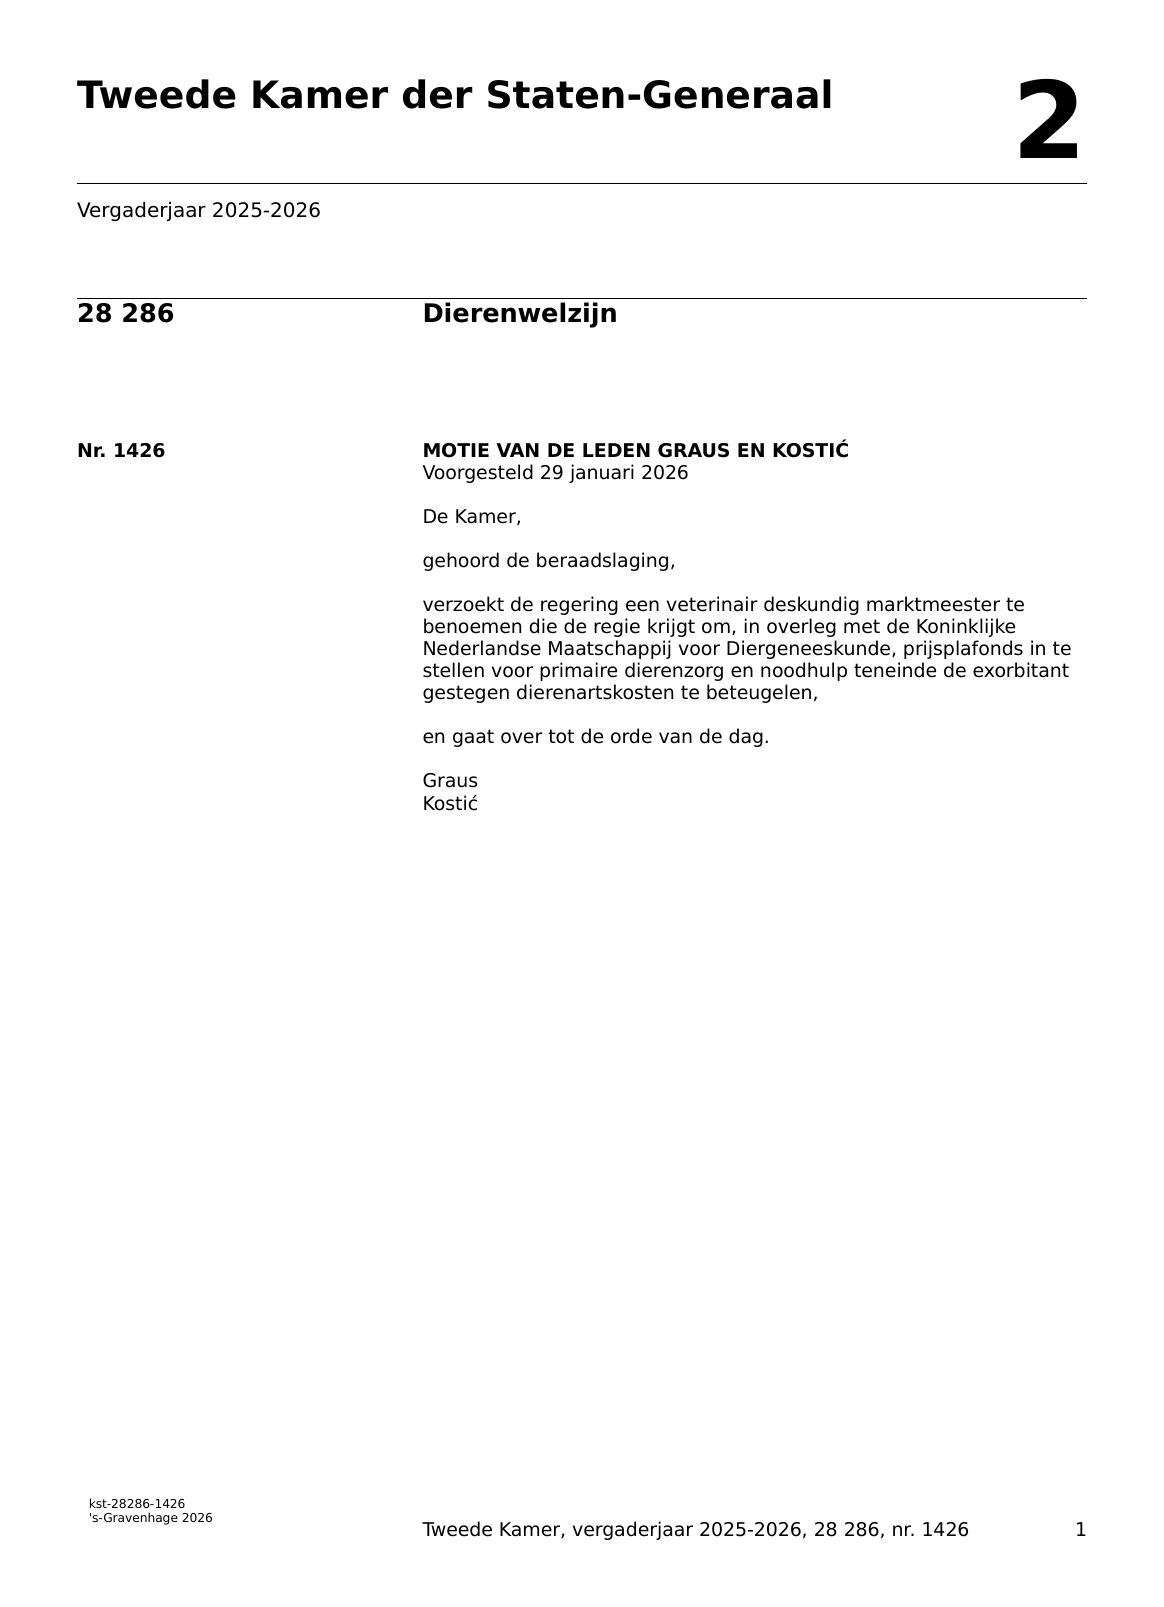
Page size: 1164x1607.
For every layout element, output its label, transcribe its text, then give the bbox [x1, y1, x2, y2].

text Voorgesteld 29 januari 2026 [422, 462, 1087, 484]
table_header Tweede Kamer der Staten-Generaal [77, 59, 886, 183]
text gehoord de beraadslaging, [422, 550, 1087, 572]
text Kostić [422, 792, 1087, 814]
subtitle Nr. 1426 MOTIE VAN DE LEDEN GRAUS EN KOSTIĆ [77, 440, 1087, 462]
text verzoekt de regering een veterinair deskundig marktmeester te benoemen die de regie krijgt om, in overleg met de Koninklijke Nederlandse Maatschappij voor Diergeneeskunde, prijsplafonds in te stellen voor primaire dierenzorg en noodhulp teneinde de exorbitant gestegen dierenartskosten te beteugelen, [422, 594, 1087, 704]
text 's-Gravenhage 2026 [88, 1511, 323, 1525]
text en gaat over tot de orde van de dag. [422, 726, 1087, 748]
table_cell Vergaderjaar 2025-2026 [77, 184, 1087, 298]
text Graus [422, 770, 1087, 792]
text kst-28286-1426 [88, 1497, 323, 1511]
table_header 2 [886, 59, 1087, 183]
subtitle 28 286 Dierenwelzijn [77, 299, 1087, 329]
text De Kamer, [422, 506, 1087, 528]
